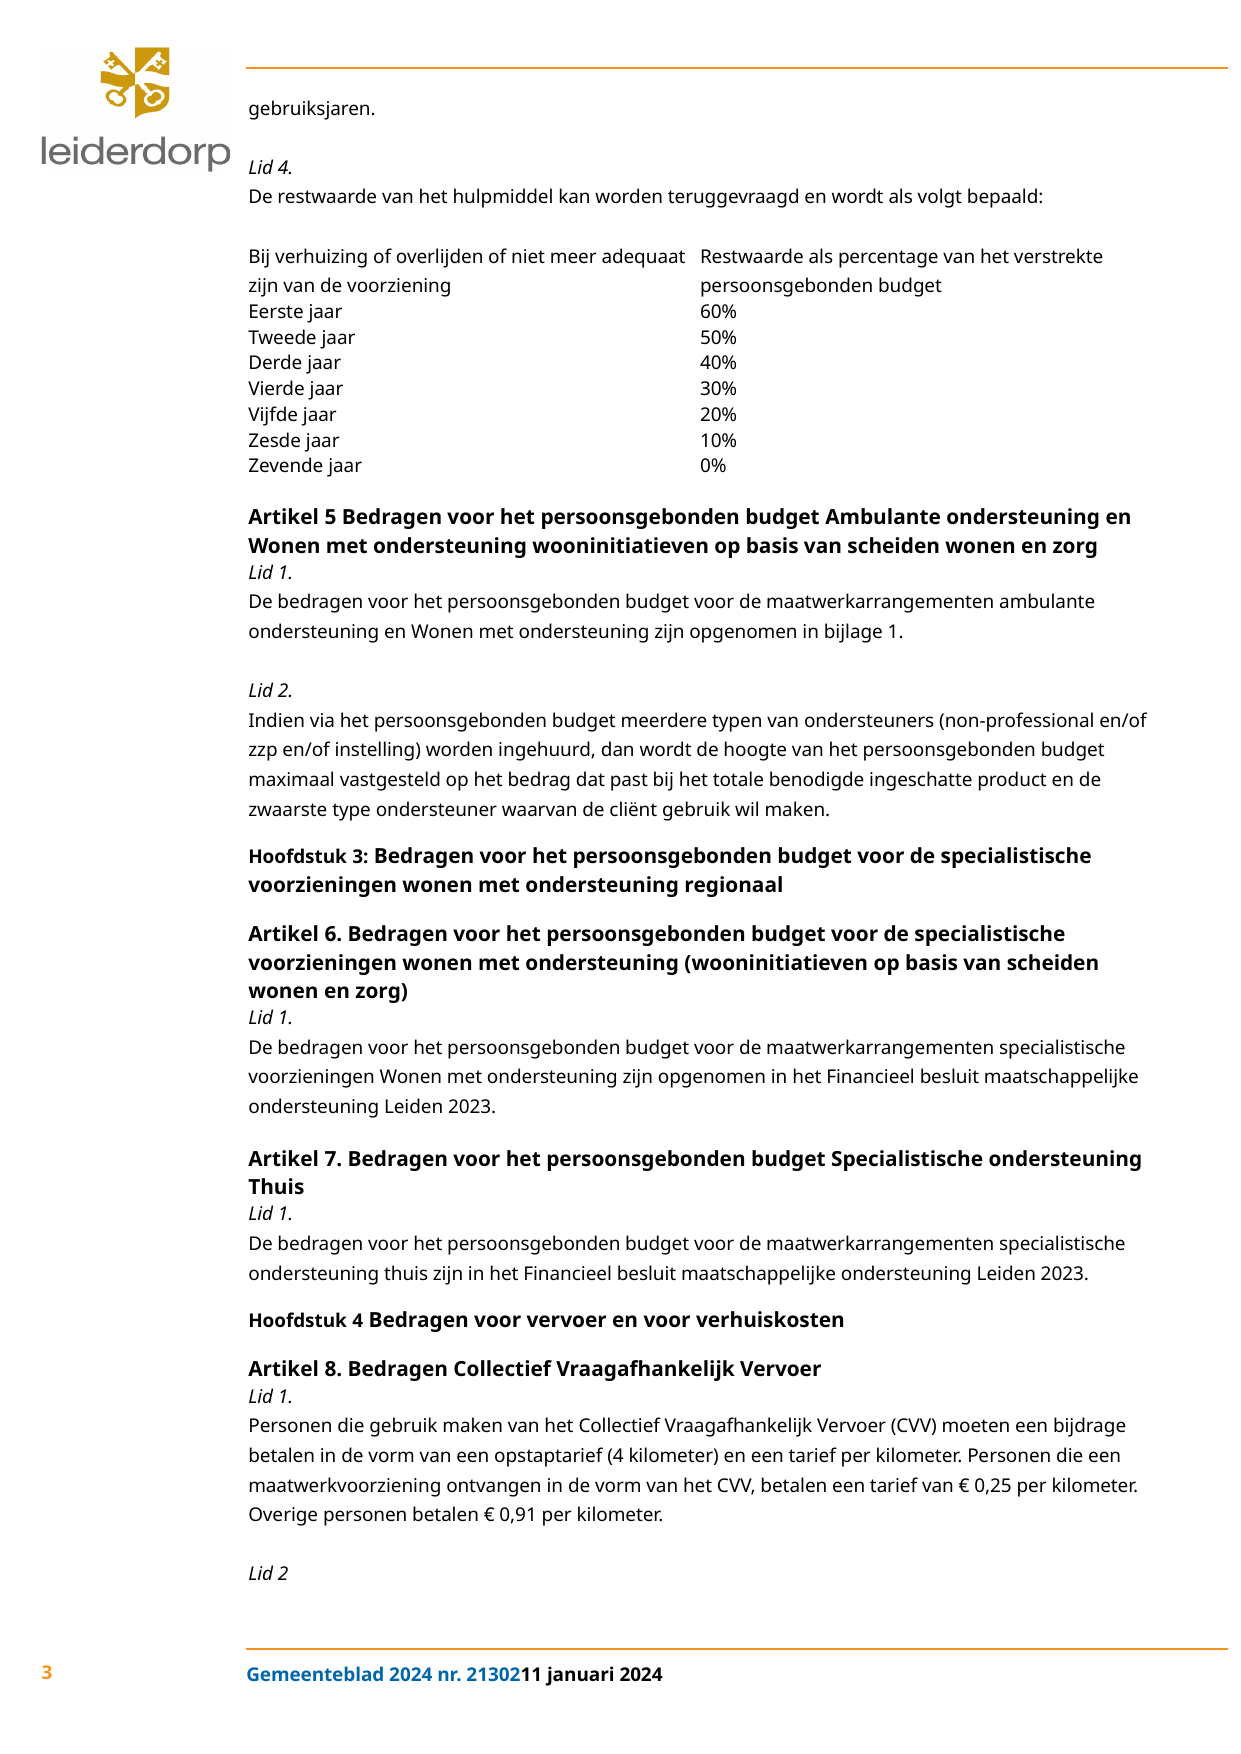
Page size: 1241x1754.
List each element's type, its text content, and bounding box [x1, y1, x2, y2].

table_cell Zevende jaar [248, 453, 700, 478]
text Artikel 6. Bedragen voor het persoonsgebonden budget voor de specialistische voorzieningen wonen met ondersteuning (wooninitiatieven op basis van scheiden wonen en zorg) [248, 919, 1152, 1004]
table_cell 30% [700, 375, 1152, 401]
text Artikel 5 Bedragen voor het persoonsgebonden budget Ambulante ondersteuning en Wonen met ondersteuning wooninitiatieven op basis van scheiden wonen en zorg [248, 502, 1152, 559]
table_cell 0% [700, 453, 1152, 478]
text Indien via het persoonsgebonden budget meerdere typen van ondersteuners (non-professional en/of zzp en/of instelling) worden ingehuurd, dan wordt de hoogte van het persoonsgebonden budget maximaal vastgesteld op het bedrag dat past bij het totale benodigde ingeschatte product en de zwaarste type ondersteuner waarvan de cliënt gebruik wil maken. [248, 707, 1152, 822]
table_cell 40% [700, 350, 1152, 375]
table_header Bij verhuizing of overlijden of niet meer adequaat zijn van de voorziening [248, 243, 700, 298]
table_cell 60% [700, 298, 1152, 324]
table_cell Vierde jaar [248, 375, 700, 401]
text Lid 1. [248, 1004, 1152, 1030]
table_cell 20% [700, 401, 1152, 427]
table_header Restwaarde als percentage van het verstrekte persoonsgebonden budget [700, 243, 1152, 298]
text Personen die gebruik maken van het Collectief Vraagafhankelijk Vervoer (CVV) moeten een bijdrage betalen in de vorm van een opstaptarief (4 kilometer) en een tarief per kilometer. Personen die een maatwerkvoorziening ontvangen in de vorm van het CVV, betalen een tarief van € 0,25 per kilometer. Overige personen betalen € 0,91 per kilometer. [248, 1413, 1152, 1527]
text Lid 1. [248, 1201, 1152, 1226]
table_cell Derde jaar [248, 350, 700, 375]
text De bedragen voor het persoonsgebonden budget voor de maatwerkarrangementen ambulante ondersteuning en Wonen met ondersteuning zijn opgenomen in bijlage 1. [248, 589, 1152, 644]
text Hoofdstuk 3: Bedragen voor het persoonsgebonden budget voor de specialistische voorzieningen wonen met ondersteuning regionaal [248, 841, 1152, 898]
table_cell Zesde jaar [248, 427, 700, 452]
text Lid 4. [248, 154, 1152, 180]
table_cell 50% [700, 324, 1152, 349]
table_cell 10% [700, 427, 1152, 452]
table_cell Eerste jaar [248, 298, 700, 324]
text De bedragen voor het persoonsgebonden budget voor de maatwerkarrangementen specialistische voorzieningen Wonen met ondersteuning zijn opgenomen in het Financieel besluit maatschappelijke ondersteuning Leiden 2023. [248, 1034, 1152, 1119]
table_cell Tweede jaar [248, 324, 700, 349]
text De restwaarde van het hulpmiddel kan worden teruggevraagd en wordt als volgt bepaald: [248, 183, 1152, 209]
text Lid 2 [248, 1561, 1152, 1586]
text Artikel 7. Bedragen voor het persoonsgebonden budget Specialistische ondersteuning Thuis [248, 1144, 1152, 1201]
text De bedragen voor het persoonsgebonden budget voor de maatwerkarrangementen specialistische ondersteuning thuis zijn in het Financieel besluit maatschappelijke ondersteuning Leiden 2023. [248, 1230, 1152, 1285]
text Lid 1. [248, 559, 1152, 585]
picture [41, 47, 231, 172]
text Hoofdstuk 4 Bedragen voor vervoer en voor verhuiskosten [248, 1305, 1152, 1334]
text gebruiksjaren. [248, 95, 1152, 121]
text Lid 1. [248, 1383, 1152, 1409]
text Lid 2. [248, 677, 1152, 703]
text Artikel 8. Bedragen Collectief Vraagafhankelijk Vervoer [248, 1354, 1152, 1383]
table_cell Vijfde jaar [248, 401, 700, 427]
